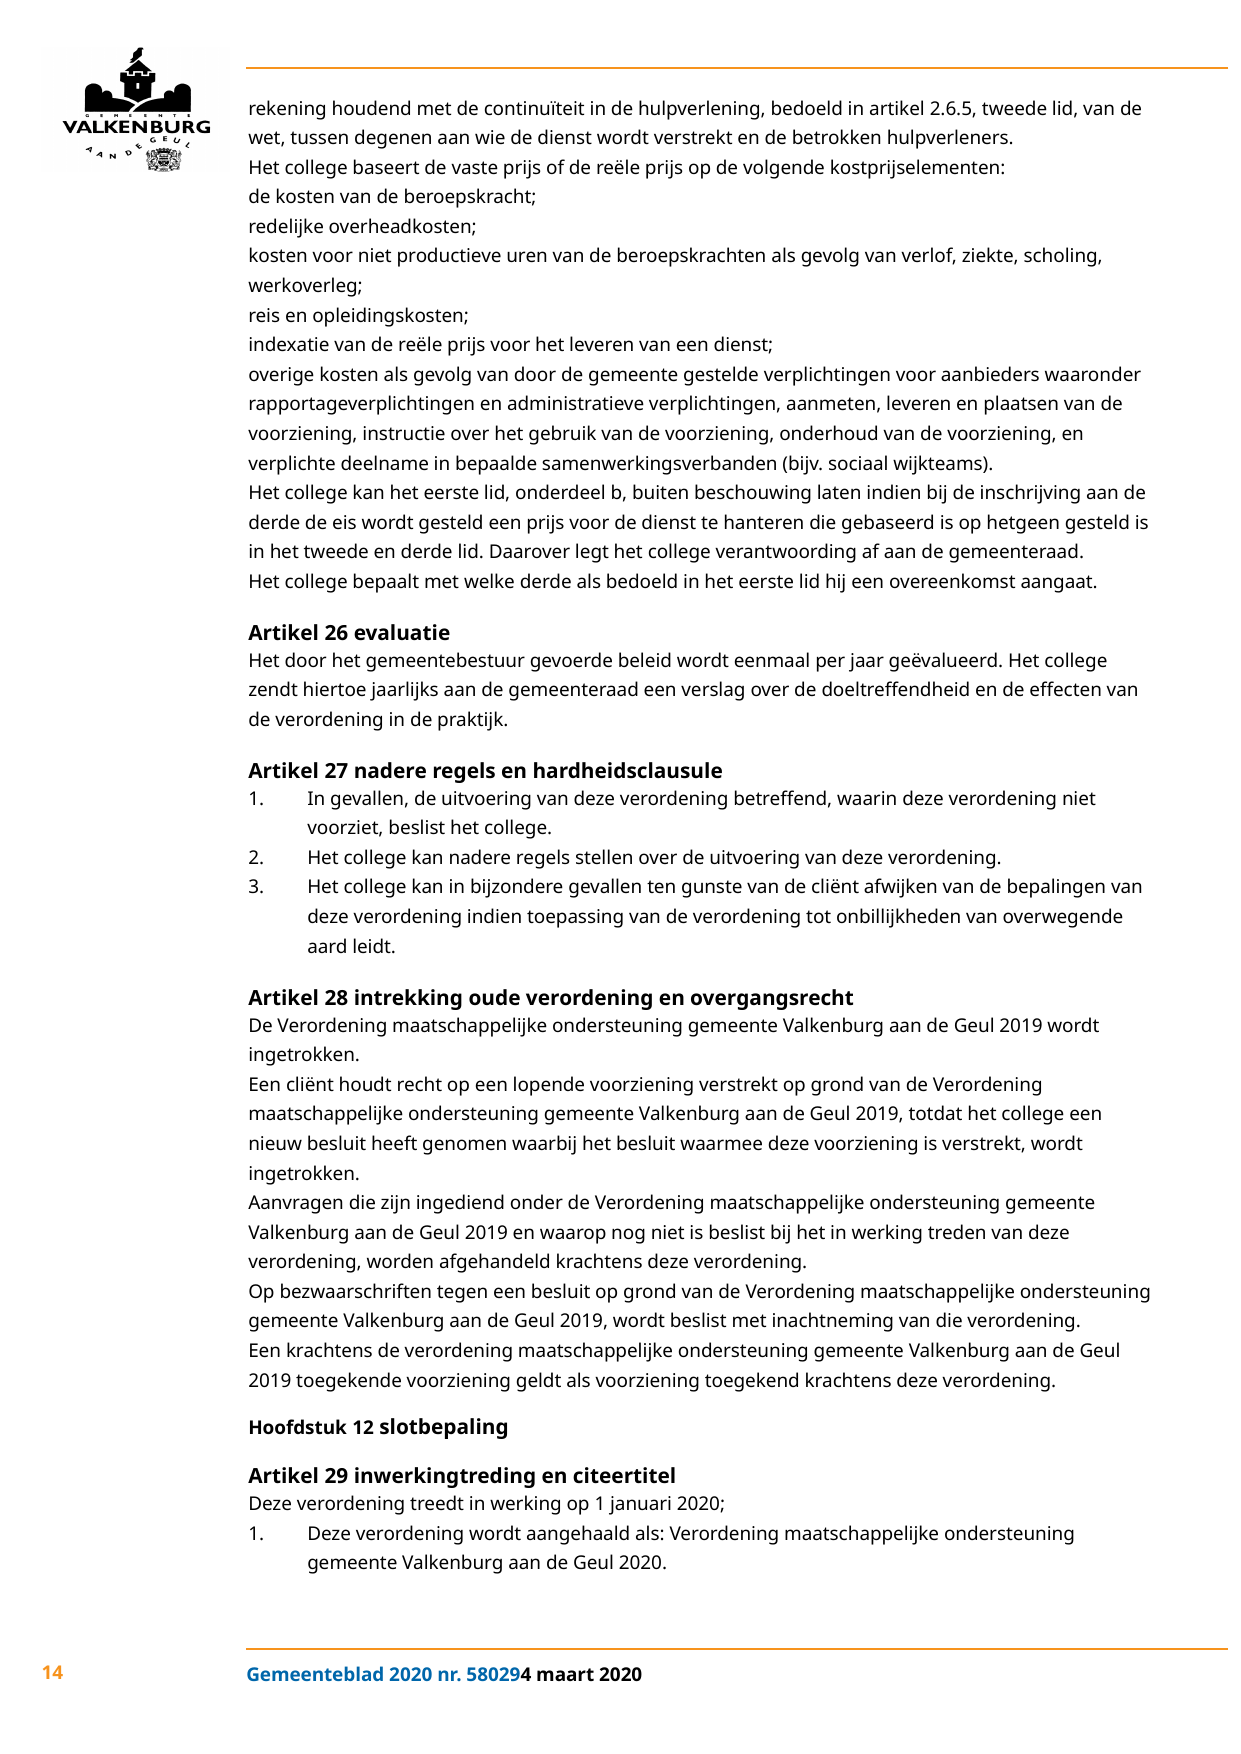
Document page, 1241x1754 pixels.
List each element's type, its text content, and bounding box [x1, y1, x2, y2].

text Het door het gemeentebestuur gevoerde beleid wordt eenmaal per jaar geëvalueerd. Het college zendt hiertoe jaarlijks aan de gemeenteraad een verslag over de doeltreffendheid en de effecten van de verordening in de praktijk. [248, 647, 1152, 732]
text Aanvragen die zijn ingediend onder de Verordening maatschappelijke ondersteuning gemeente Valkenburg aan de Geul 2019 en waarop nog niet is beslist bij het in werking treden van deze verordening, worden afgehandeld krachtens deze verordening. [248, 1189, 1152, 1274]
text Een krachtens de verordening maatschappelijke ondersteuning gemeente Valkenburg aan de Geul 2019 toegekende voorziening geldt als voorziening toegekend krachtens deze verordening. [248, 1337, 1152, 1392]
picture [41, 47, 231, 172]
text rekening houdend met de continuïteit in de hulpverlening, bedoeld in artikel 2.6.5, tweede lid, van de wet, tussen degenen aan wie de dienst wordt verstrekt en de betrokken hulpverleners. [248, 95, 1152, 150]
text Hoofdstuk 12 slotbepaling [248, 1412, 1152, 1441]
text Artikel 26 evaluatie [248, 618, 1152, 647]
text redelijke overheadkosten; [248, 213, 1152, 239]
text De Verordening maatschappelijke ondersteuning gemeente Valkenburg aan de Geul 2019 wordt ingetrokken. [248, 1012, 1152, 1067]
list Deze verordening wordt aangehaald als: Verordening maatschappelijke ondersteuning gemeente Valkenburg aan de Geul 2020. [248, 1520, 1152, 1575]
list In gevallen, de uitvoering van deze verordening betreffend, waarin deze verordening niet voorziet, beslist het college. [248, 785, 1152, 840]
text Het college kan het eerste lid, onderdeel b, buiten beschouwing laten indien bij de inschrijving aan de derde de eis wordt gesteld een prijs voor de dienst te hanteren die gebaseerd is op hetgeen gesteld is in het tweede en derde lid. Daarover legt het college verantwoording af aan de gemeenteraad. [248, 479, 1152, 564]
text Deze verordening treedt in werking op 1 januari 2020; [248, 1490, 1152, 1516]
text Artikel 29 inwerkingtreding en citeertitel [248, 1462, 1152, 1490]
text Een cliënt houdt recht op een lopende voorziening verstrekt op grond van de Verordening maatschappelijke ondersteuning gemeente Valkenburg aan de Geul 2019, totdat het college een nieuw besluit heeft genomen waarbij het besluit waarmee deze voorziening is verstrekt, wordt ingetrokken. [248, 1071, 1152, 1185]
text de kosten van de beroepskracht; [248, 183, 1152, 209]
text Het college baseert de vaste prijs of de reële prijs op de volgende kostprijselementen: [248, 154, 1152, 180]
text Het college bepaalt met welke derde als bedoeld in het eerste lid hij een overeenkomst aangaat. [248, 568, 1152, 594]
list Het college kan in bijzondere gevallen ten gunste van de cliënt afwijken van de bepalingen van deze verordening indien toepassing van de verordening tot onbillijkheden van overwegende aard leidt. [248, 874, 1152, 959]
text indexatie van de reële prijs voor het leveren van een dienst; [248, 331, 1152, 357]
text Artikel 27 nadere regels en hardheidsclausule [248, 757, 1152, 785]
text kosten voor niet productieve uren van de beroepskrachten als gevolg van verlof, ziekte, scholing, werkoverleg; [248, 243, 1152, 298]
text Artikel 28 intrekking oude verordening en overgangsrecht [248, 983, 1152, 1012]
list Het college kan nadere regels stellen over de uitvoering van deze verordening. [248, 844, 1152, 870]
text reis en opleidingskosten; [248, 302, 1152, 328]
text overige kosten als gevolg van door de gemeente gestelde verplichtingen voor aanbieders waaronder rapportageverplichtingen en administratieve verplichtingen, aanmeten, leveren en plaatsen van de voorziening, instructie over het gebruik van de voorziening, onderhoud van de voorziening, en verplichte deelname in bepaalde samenwerkingsverbanden (bijv. sociaal wijkteams). [248, 361, 1152, 476]
text Op bezwaarschriften tegen een besluit op grond van de Verordening maatschappelijke ondersteuning gemeente Valkenburg aan de Geul 2019, wordt beslist met inachtneming van die verordening. [248, 1278, 1152, 1333]
